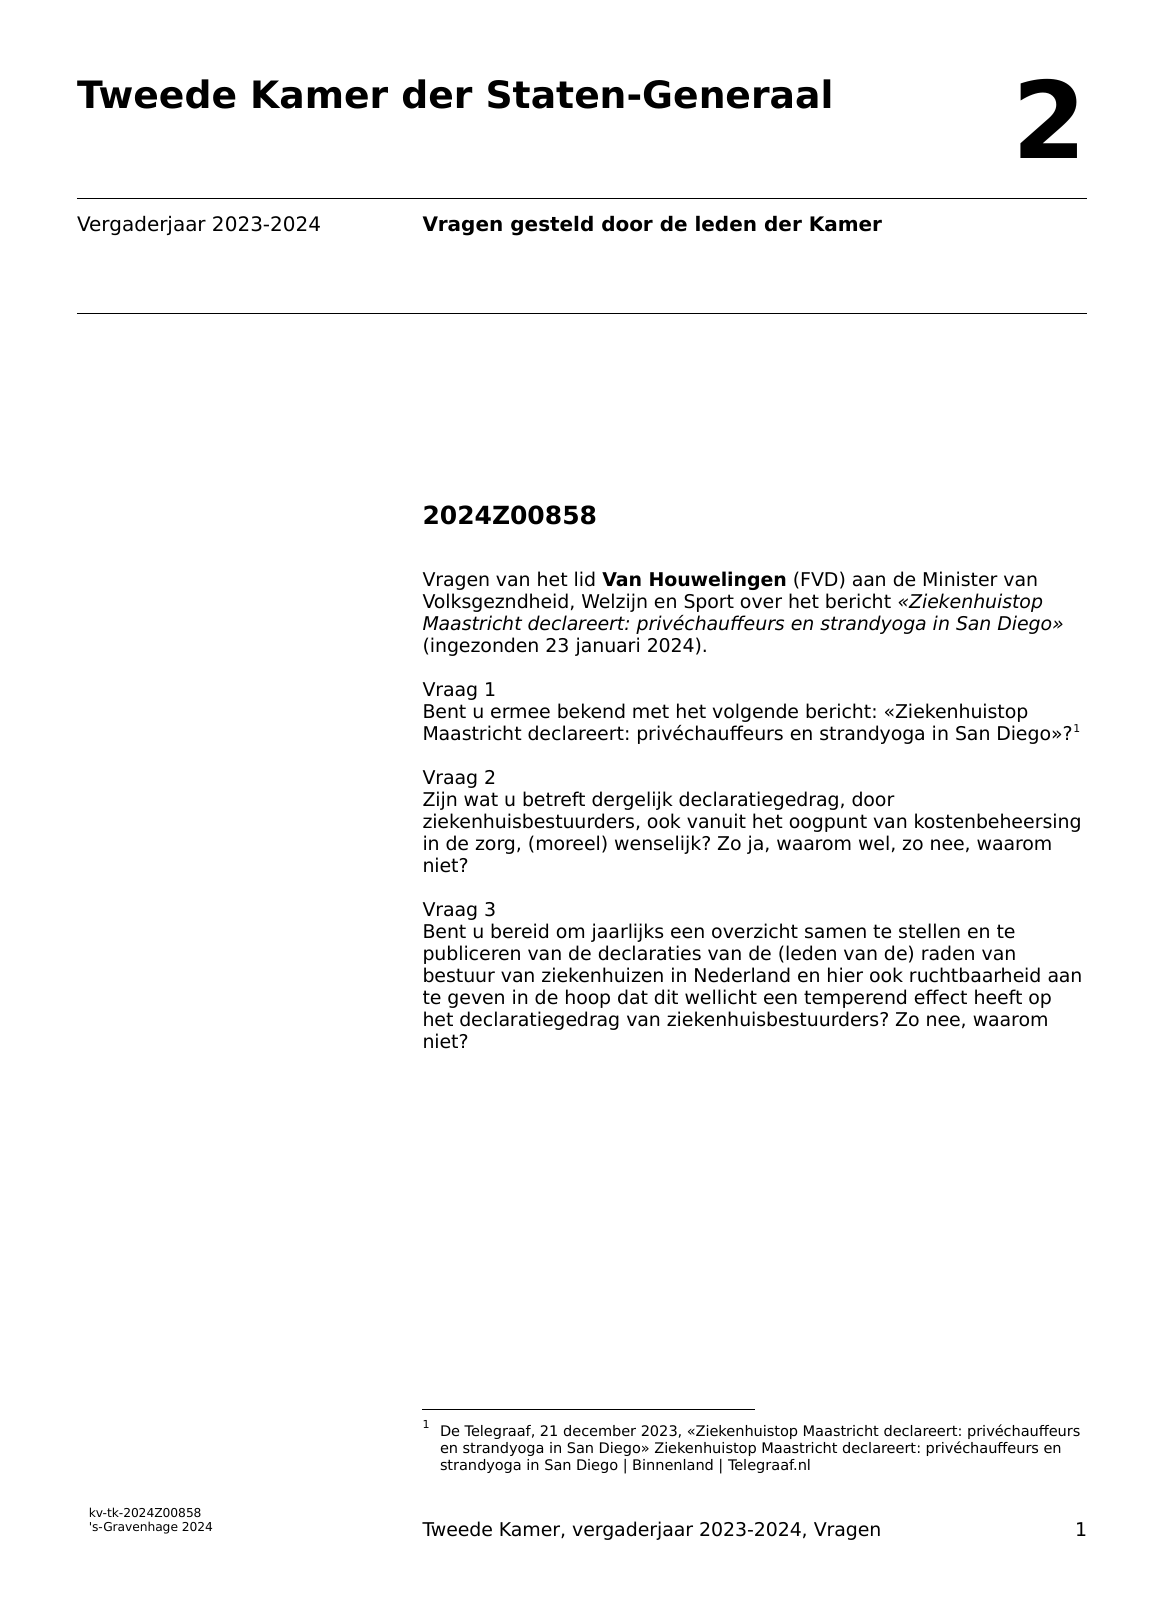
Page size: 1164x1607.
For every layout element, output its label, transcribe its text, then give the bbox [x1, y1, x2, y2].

text Bent u ermee bekend met het volgende bericht: «Ziekenhuistop Maastricht declareert: privéchauffeurs en strandyoga in San Diego»? [422, 701, 1087, 745]
text 2024Z00858 [422, 501, 1087, 531]
text Vraag 2 [422, 767, 1087, 789]
text kv-tk-2024Z00858 [88, 1506, 323, 1520]
text Bent u bereid om jaarlijks een overzicht samen te stellen en te publiceren van de declaraties van de (leden van de) raden van bestuur van ziekenhuizen in Nederland en hier ook ruchtbaarheid aan te geven in de hoop dat dit wellicht een temperend effect heeft op het declaratiegedrag van ziekenhuisbestuurders? Zo nee, waarom niet? [422, 921, 1087, 1053]
table_cell Vragen gesteld door de leden der Kamer [422, 199, 1087, 313]
text Vraag 3 [422, 899, 1087, 921]
text De Telegraaf, 21 december 2023, «Ziekenhuistop Maastricht declareert: privéchauffeurs en strandyoga in San Diego» Ziekenhuistop Maastricht declareert: privéchauffeurs en strandyoga in San Diego | Binnenland | Telegraaf.nl [422, 1418, 1087, 1474]
text Vraag 1 [422, 679, 1087, 701]
text Vragen van het lid Van Houwelingen (FVD) aan de Minister van Volksgezndheid, Welzijn en Sport over het bericht «Ziekenhuistop Maastricht declareert: privéchauffeurs en strandyoga in San Diego» (ingezonden 23 januari 2024). [422, 569, 1087, 657]
table_header Tweede Kamer der Staten-Generaal [77, 59, 886, 198]
table_header 2 [886, 59, 1087, 198]
text Zijn wat u betreft dergelijk declaratiegedrag, door ziekenhuisbestuurders, ook vanuit het oogpunt van kostenbeheersing in de zorg, (moreel) wenselijk? Zo ja, waarom wel, zo nee, waarom niet? [422, 789, 1087, 877]
text 's-Gravenhage 2024 [88, 1520, 323, 1534]
table_cell Vergaderjaar 2023-2024 [77, 199, 422, 313]
